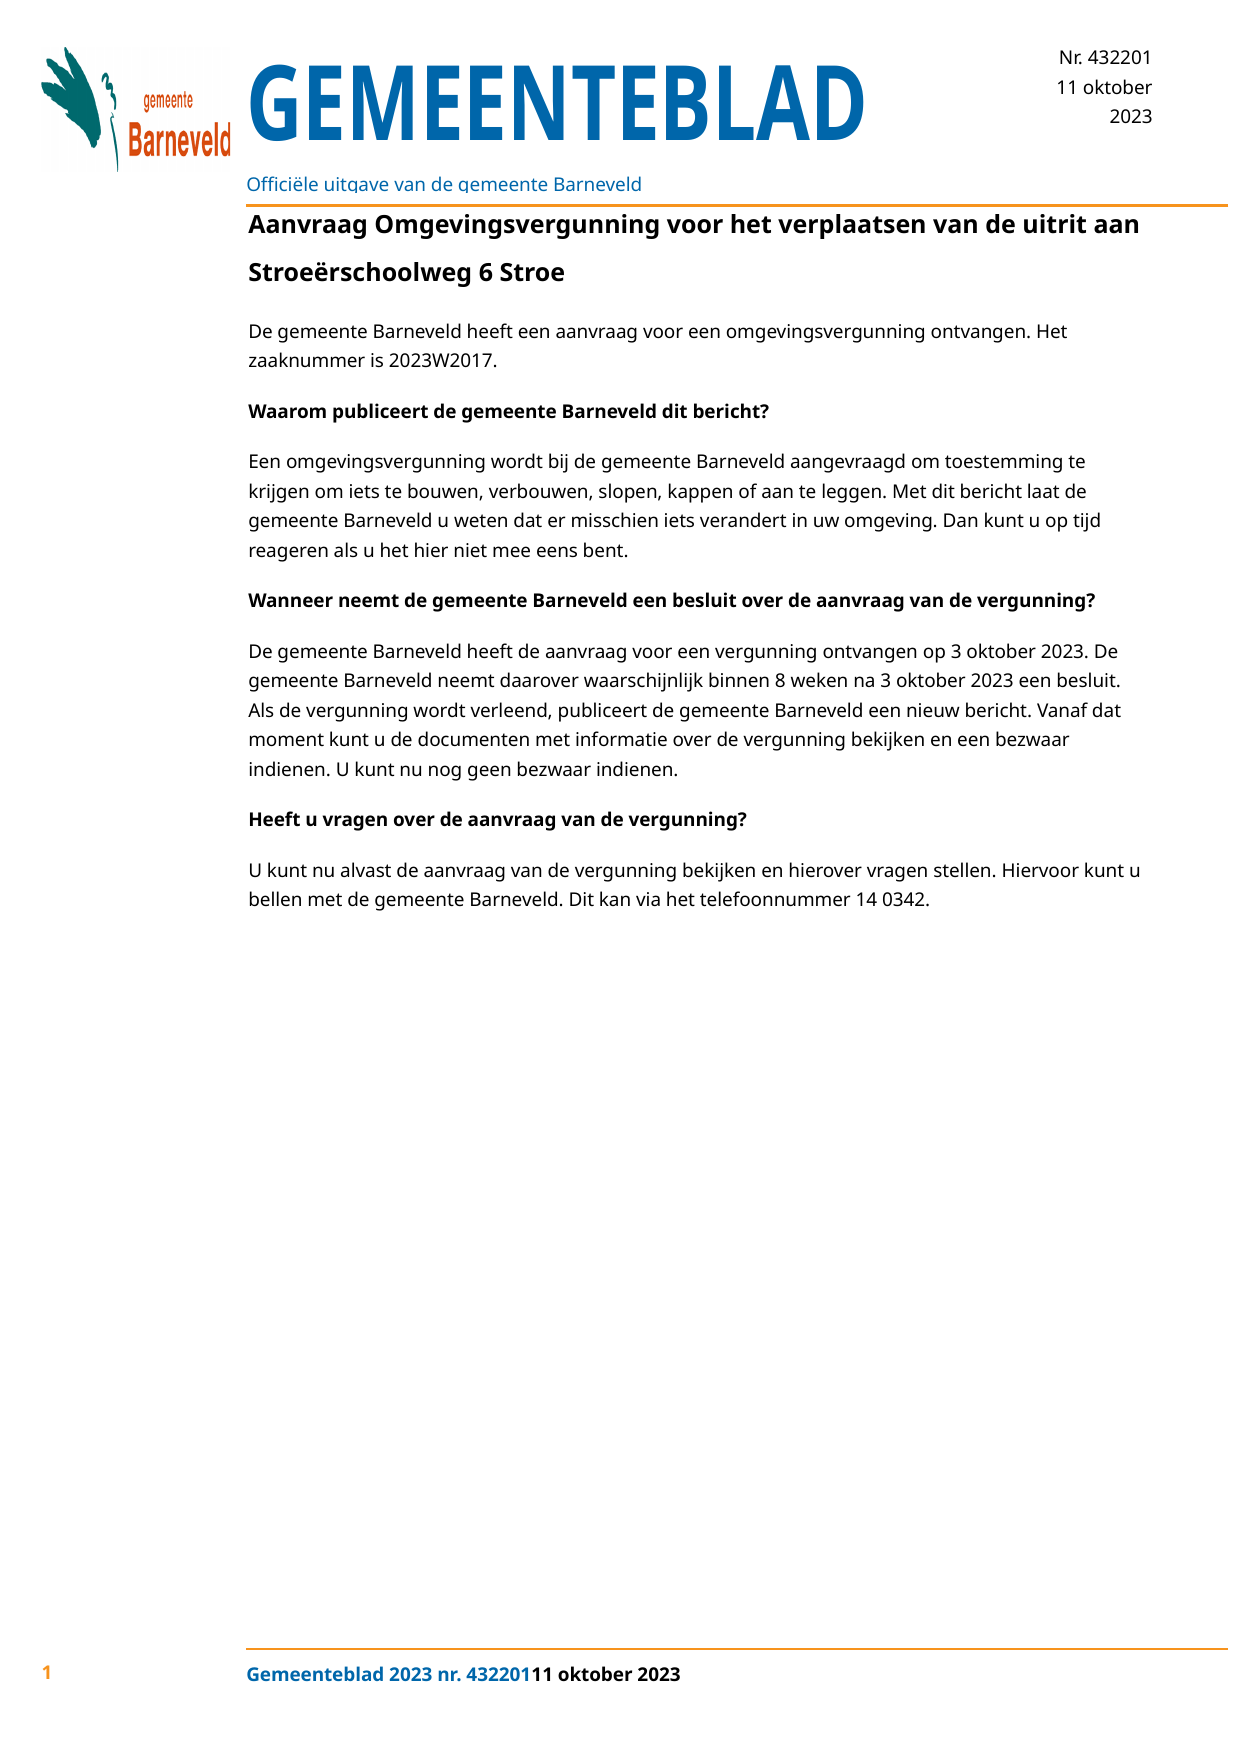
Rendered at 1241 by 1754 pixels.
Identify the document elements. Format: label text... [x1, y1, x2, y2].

text U kunt nu alvast de aanvraag van de vergunning bekijken en hierover vragen stellen. Hiervoor kunt u bellen met de gemeente Barneveld. Dit kan via het telefoonnummer 14 0342. [248, 857, 1152, 912]
text Wanneer neemt de gemeente Barneveld een besluit over de aanvraag van de vergunning? [248, 587, 1152, 613]
text De gemeente Barneveld heeft een aanvraag voor een omgevingsvergunning ontvangen. Het zaaknummer is 2023W2017. [248, 318, 1152, 373]
text Een omgevingsvergunning wordt bij de gemeente Barneveld aangevraagd om toestemming te krijgen om iets te bouwen, verbouwen, slopen, kappen of aan te leggen. Met dit bericht laat de gemeente Barneveld u weten dat er misschien iets verandert in uw omgeving. Dan kunt u op tijd reageren als u het hier niet mee eens bent. [248, 448, 1152, 563]
text Waarom publiceert de gemeente Barneveld dit bericht? [248, 398, 1152, 424]
text Aanvraag Omgevingsvergunning voor het verplaatsen van de uitrit aan Stroeërschoolweg 6 Stroe [248, 207, 1152, 288]
text De gemeente Barneveld heeft de aanvraag voor een vergunning ontvangen op 3 oktober 2023. De gemeente Barneveld neemt daarover waarschijnlijk binnen 8 weken na 3 oktober 2023 een besluit. Als de vergunning wordt verleend, publiceert de gemeente Barneveld een nieuw bericht. Vanaf dat moment kunt u de documenten met informatie over de vergunning bekijken en een bezwaar indienen. U kunt nu nog geen bezwaar indienen. [248, 638, 1152, 782]
text Heeft u vragen over de aanvraag van de vergunning? [248, 807, 1152, 832]
picture [41, 47, 231, 172]
